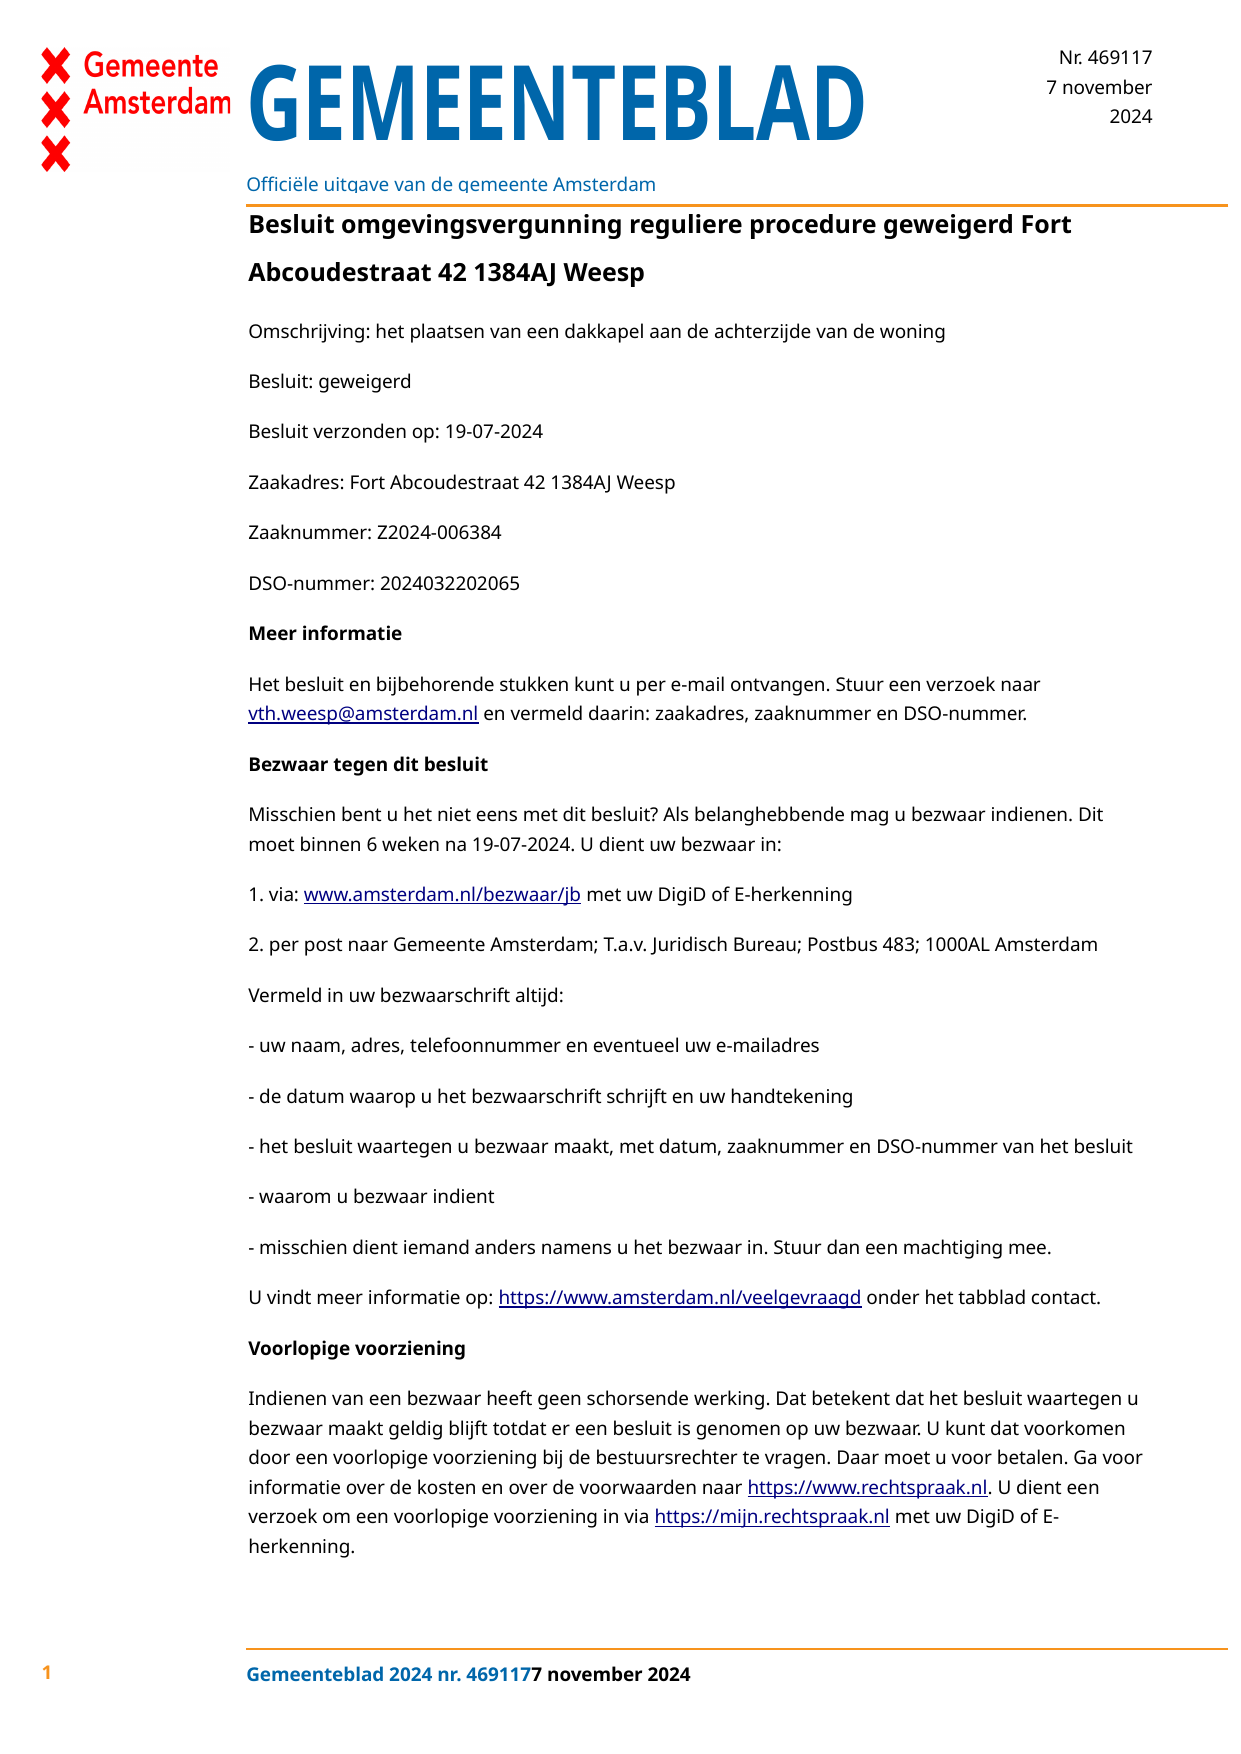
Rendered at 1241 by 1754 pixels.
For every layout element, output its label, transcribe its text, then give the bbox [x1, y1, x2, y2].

text Besluit: geweigerd [248, 368, 1152, 394]
text 2. per post naar Gemeente Amsterdam; T.a.v. Juridisch Bureau; Postbus 483; 1000AL Amsterdam [248, 932, 1152, 957]
text - waarom u bezwaar indient [248, 1184, 1152, 1209]
text Voorlopige voorziening [248, 1335, 1152, 1361]
picture [41, 47, 231, 172]
text Besluit verzonden op: 19-07-2024 [248, 419, 1152, 444]
text Indienen van een bezwaar heeft geen schorsende werking. Dat betekent dat het besluit waartegen u bezwaar maakt geldig blijft totdat er een besluit is genomen op uw bezwaar. U kunt dat voorkomen door een voorlopige voorziening bij de bestuursrechter te vragen. Daar moet u voor betalen. Ga voor informatie over de kosten en over de voorwaarden naar https://www.rechtspraak.nl. U dient een verzoek om een voorlopige voorziening in via https://mijn.rechtspraak.nl met uw DigiD of E-herkenning. [248, 1385, 1152, 1559]
text Zaaknummer: Z2024-006384 [248, 519, 1152, 545]
text DSO-nummer: 2024032202065 [248, 570, 1152, 596]
text Het besluit en bijbehorende stukken kunt u per e-mail ontvangen. Stuur een verzoek naar vth.weesp@amsterdam.nl en vermeld daarin: zaakadres, zaaknummer en DSO-nummer. [248, 671, 1152, 726]
text Omschrijving: het plaatsen van een dakkapel aan de achterzijde van de woning [248, 318, 1152, 344]
text 1. via: www.amsterdam.nl/bezwaar/jb met uw DigiD of E-herkenning [248, 881, 1152, 907]
text Bezwaar tegen dit besluit [248, 751, 1152, 777]
text U vindt meer informatie op: https://www.amsterdam.nl/veelgevraagd onder het tabblad contact. [248, 1284, 1152, 1310]
text - uw naam, adres, telefoonnummer en eventueel uw e-mailadres [248, 1032, 1152, 1058]
text Misschien bent u het niet eens met dit besluit? Als belanghebbende mag u bezwaar indienen. Dit moet binnen 6 weken na 19-07-2024. U dient uw bezwaar in: [248, 801, 1152, 857]
text - misschien dient iemand anders namens u het bezwaar in. Stuur dan een machtiging mee. [248, 1234, 1152, 1260]
text Besluit omgevingsvergunning reguliere procedure geweigerd Fort Abcoudestraat 42 1384AJ Weesp [248, 207, 1152, 288]
text Zaakadres: Fort Abcoudestraat 42 1384AJ Weesp [248, 469, 1152, 495]
text - de datum waarop u het bezwaarschrift schrijft en uw handtekening [248, 1083, 1152, 1109]
text - het besluit waartegen u bezwaar maakt, met datum, zaaknummer en DSO-nummer van het besluit [248, 1133, 1152, 1159]
text Vermeld in uw bezwaarschrift altijd: [248, 982, 1152, 1008]
text Meer informatie [248, 620, 1152, 646]
